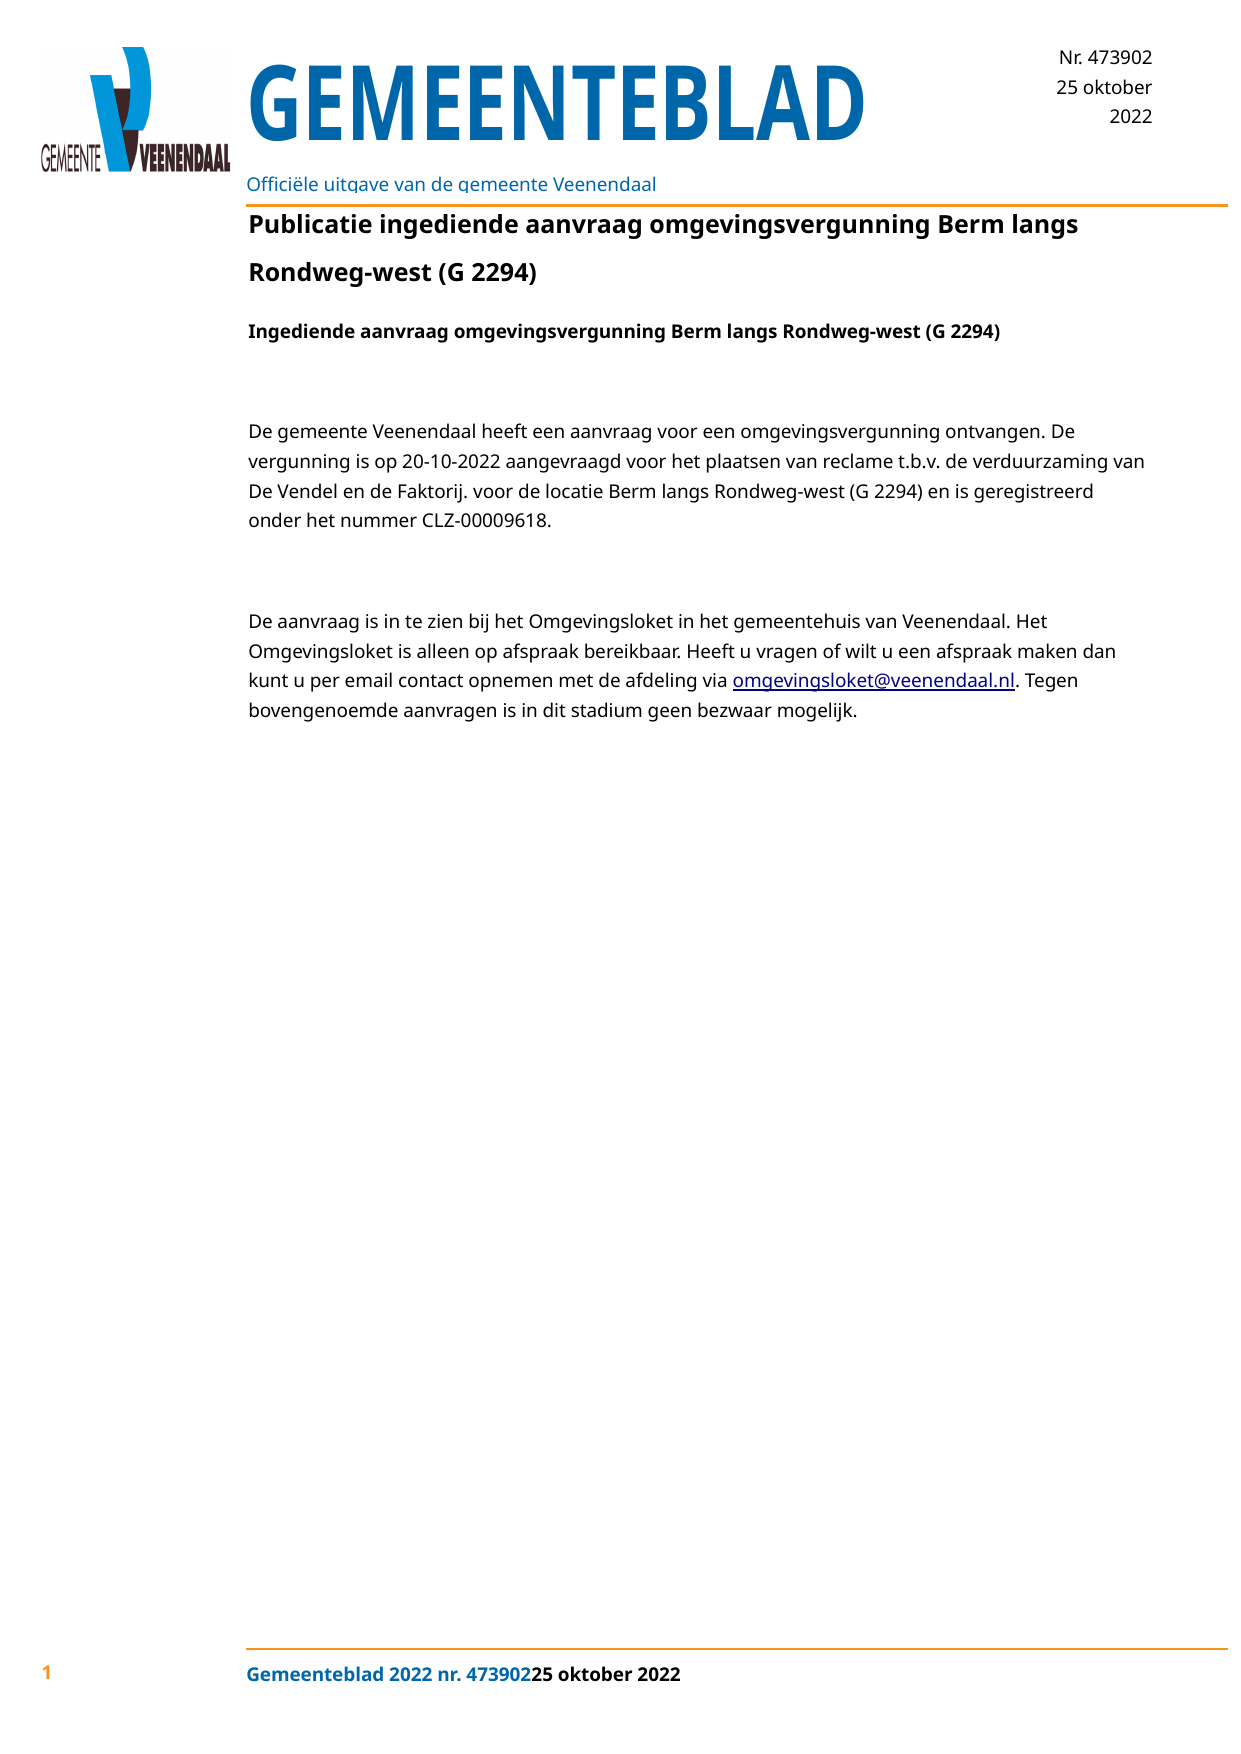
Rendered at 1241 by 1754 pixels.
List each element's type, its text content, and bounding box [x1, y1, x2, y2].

picture [123, 47, 231, 172]
text De gemeente Veenendaal heeft een aanvraag voor een omgevingsvergunning ontvangen. De vergunning is op 20-10-2022 aangevraagd voor het plaatsen van reclame t.b.v. de verduurza­ming van De Vendel en de Faktorij. voor de locatie Berm langs Rondweg-west (G 2294) en is geregistreerd onder het nummer CLZ-00009618. [248, 419, 1152, 533]
picture [41, 47, 130, 172]
text Publicatie ingediende aanvraag omgevingsvergunning Berm langs Rondweg-west (G 2294) [248, 207, 1152, 288]
text Ingediende aanvraag omgevingsvergunning Berm langs Rondweg-west (G 2294) [248, 318, 1152, 344]
text De aanvraag is in te zien bij het Omgevingsloket in het gemeentehuis van Veenendaal. Het Omgevingsloket is alleen op afspraak bereikbaar. Heeft u vragen of wilt u een afspraak maken dan kunt u per email contact opnemen met de afdeling via omgevingsloket@veenendaal.nl. Tegen bovengenoemde aanvragen is in dit stadium geen bezwaar mogelijk. [248, 608, 1152, 723]
